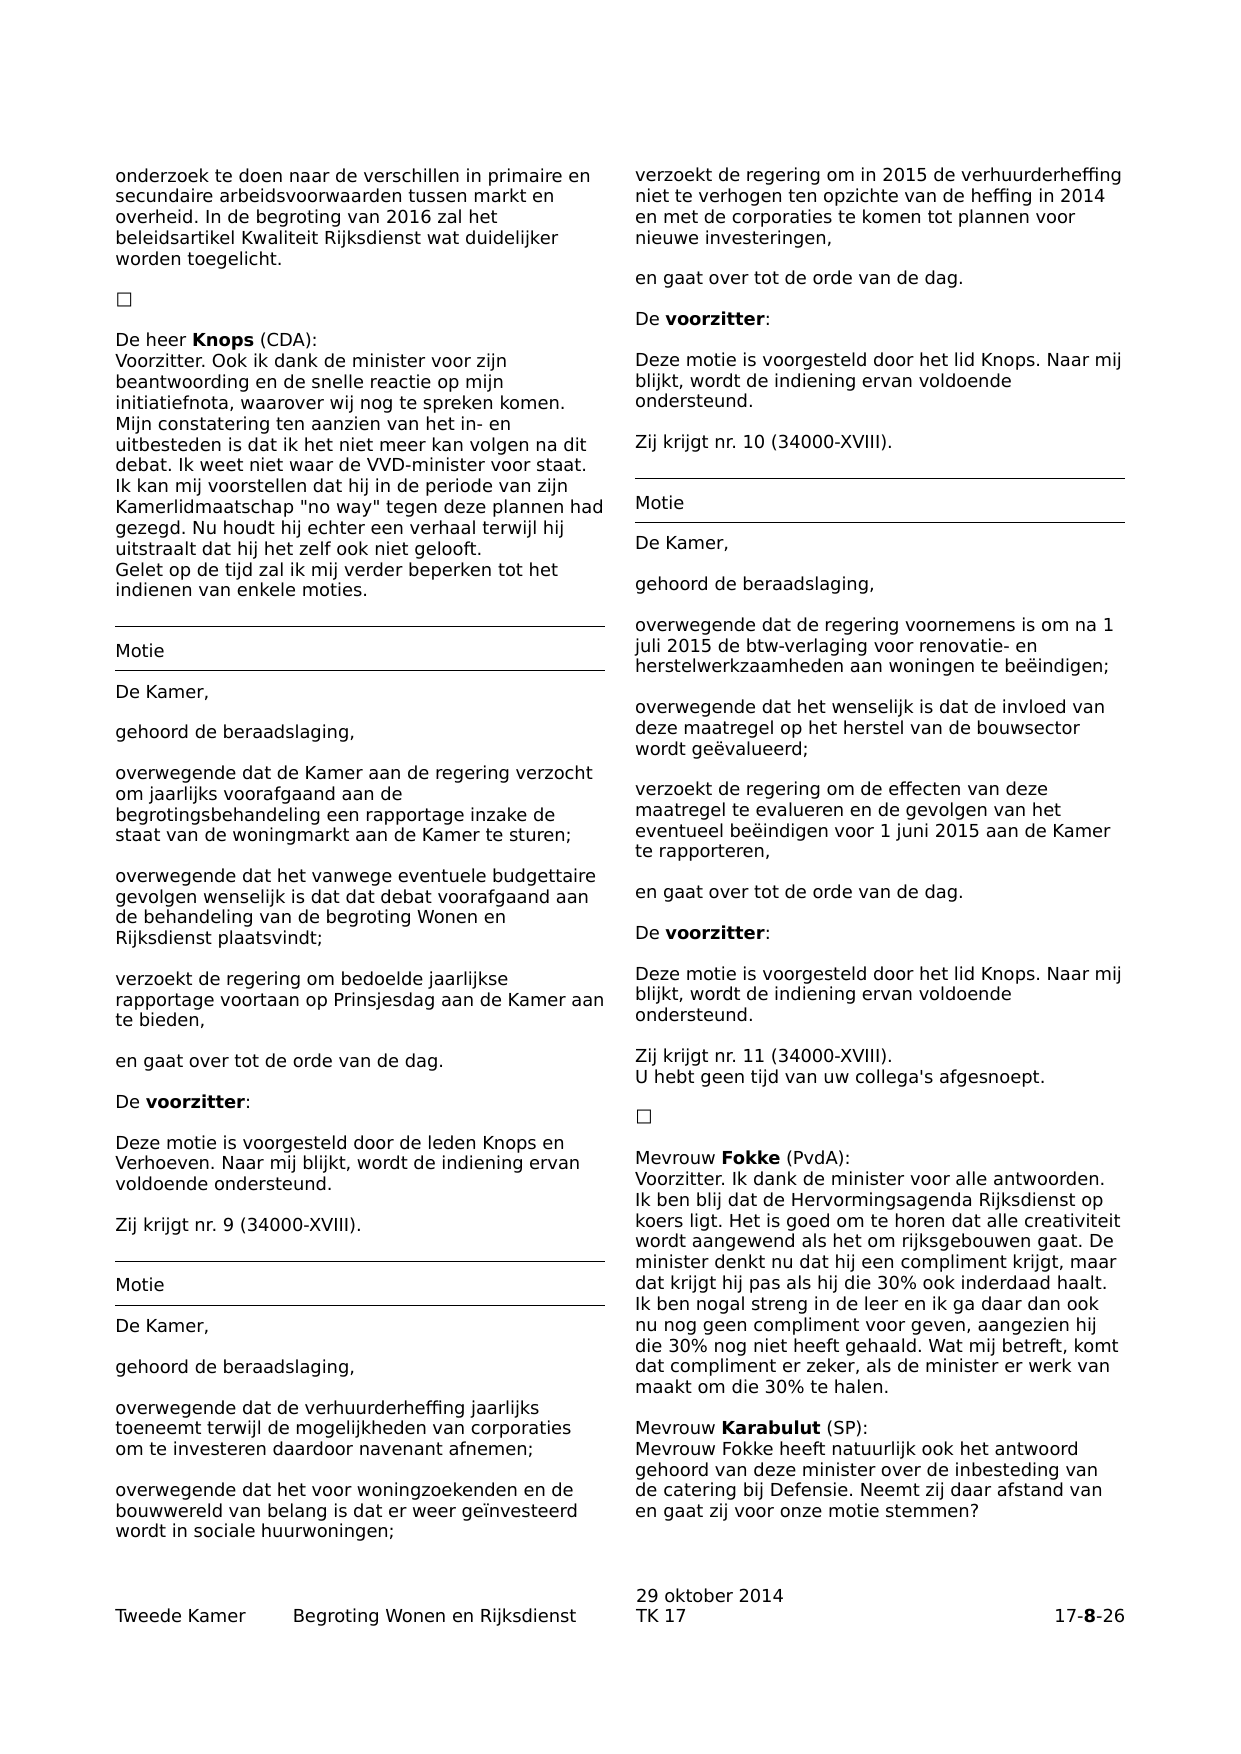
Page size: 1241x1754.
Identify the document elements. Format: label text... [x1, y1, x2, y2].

text Mevrouw Fokke heeft natuurlijk ook het antwoord gehoord van deze minister over de inbesteding van de catering bij Defensie. Neemt zij daar afstand van en gaat zij voor onze motie stemmen? [635, 1438, 1125, 1522]
text overwegende dat het vanwege eventuele budgettaire gevolgen wenselijk is dat dat debat voorafgaand aan de behandeling van de begroting Wonen en Rijksdienst plaatsvindt; [115, 866, 605, 949]
text en gaat over tot de orde van de dag. [635, 882, 1125, 903]
text Voorzitter. Ik dank de minister voor alle antwoorden. Ik ben blij dat de Hervormingsagenda Rijksdienst op koers ligt. Het is goed om te horen dat alle creativiteit wordt aangewend als het om rijksgebouwen gaat. De minister denkt nu dat hij een compliment krijgt, maar dat krijgt hij pas als hij die 30% ook inderdaad haalt. Ik ben nogal streng in de leer en ik ga daar dan ook nu nog geen compliment voor geven, aangezien hij die 30% nog niet heeft gehaald. Wat mij betreft, komt dat compliment er zeker, als de minister er werk van maakt om die 30% te halen. [635, 1169, 1125, 1398]
text Motie [115, 641, 605, 662]
text onderzoek te doen naar de verschillen in primaire en secundaire arbeidsvoorwaarden tussen markt en overheid. In de begroting van 2016 zal het beleidsartikel Kwaliteit Rijksdienst wat duidelijker worden toegelicht. [115, 165, 605, 269]
text De voorzitter: [635, 309, 1125, 330]
text ⬜ [635, 1107, 1125, 1128]
text verzoekt de regering om bedoelde jaarlijkse rapportage voortaan op Prinsjesdag aan de Kamer aan te bieden, [115, 969, 605, 1031]
text overwegende dat de regering voornemens is om na 1 juli 2015 de btw-verlaging voor renovatie- en herstelwerkzaamheden aan woningen te beëindigen; [635, 615, 1125, 677]
text gehoord de beraadslaging, [115, 722, 605, 743]
text en gaat over tot de orde van de dag. [635, 268, 1125, 289]
text overwegende dat de verhuurderheffing jaarlijks toeneemt terwijl de mogelijkheden van corporaties om te investeren daardoor navenant afnemen; [115, 1397, 605, 1460]
text U hebt geen tijd van uw collega's afgesnoept. [635, 1066, 1125, 1087]
text gehoord de beraadslaging, [115, 1357, 605, 1377]
text De heer Knops (CDA): [115, 330, 605, 351]
text Zij krijgt nr. 10 (34000-XVIII). [635, 432, 1125, 453]
text Gelet op de tijd zal ik mij verder beperken tot het indienen van enkele moties. [115, 559, 605, 601]
text overwegende dat het wenselijk is dat de invloed van deze maatregel op het herstel van de bouwsector wordt geëvalueerd; [635, 697, 1125, 759]
text De Kamer, [115, 1316, 605, 1337]
text Deze motie is voorgesteld door het lid Knops. Naar mij blijkt, wordt de indiening ervan voldoende ondersteund. [635, 963, 1125, 1026]
text Voorzitter. Ook ik dank de minister voor zijn beantwoording en de snelle reactie op mijn initiatiefnota, waarover wij nog te spreken komen. [115, 351, 605, 413]
text Deze motie is voorgesteld door het lid Knops. Naar mij blijkt, wordt de indiening ervan voldoende ondersteund. [635, 350, 1125, 412]
text De voorzitter: [115, 1092, 605, 1112]
text overwegende dat de Kamer aan de regering verzocht om jaarlijks voorafgaand aan de begrotingsbehandeling een rapportage inzake de staat van de woningmarkt aan de Kamer te sturen; [115, 763, 605, 846]
text Deze motie is voorgesteld door de leden Knops en Verhoeven. Naar mij blijkt, wordt de indiening ervan voldoende ondersteund. [115, 1132, 605, 1195]
text en gaat over tot de orde van de dag. [115, 1051, 605, 1072]
text Zij krijgt nr. 11 (34000-XVIII). [635, 1046, 1125, 1066]
text De Kamer, [115, 682, 605, 702]
text ⬜ [115, 289, 605, 310]
text gehoord de beraadslaging, [635, 574, 1125, 595]
text De Kamer, [635, 533, 1125, 554]
text overwegende dat het voor woningzoekenden en de bouwwereld van belang is dat er weer geïnvesteerd wordt in sociale huurwoningen; [115, 1480, 605, 1542]
text Mijn constatering ten aanzien van het in- en uitbesteden is dat ik het niet meer kan volgen na dit debat. Ik weet niet waar de VVD-minister voor staat. Ik kan mij voorstellen dat hij in de periode van zijn Kamerlidmaatschap "no way" tegen deze plannen had gezegd. Nu houdt hij echter een verhaal terwijl hij uitstraalt dat hij het zelf ook niet gelooft. [115, 413, 605, 559]
text De voorzitter: [635, 923, 1125, 943]
text Mevrouw Fokke (PvdA): [635, 1148, 1125, 1169]
text verzoekt de regering om de effecten van deze maatregel te evalueren en de gevolgen van het eventueel beëindigen voor 1 juni 2015 aan de Kamer te rapporteren, [635, 779, 1125, 862]
text verzoekt de regering om in 2015 de verhuurderheffing niet te verhogen ten opzichte van de heffing in 2014 en met de corporaties te komen tot plannen voor nieuwe investeringen, [635, 165, 1125, 248]
text Zij krijgt nr. 9 (34000-XVIII). [115, 1215, 605, 1235]
text Motie [635, 492, 1125, 513]
text Mevrouw Karabulut (SP): [635, 1418, 1125, 1438]
text Motie [115, 1275, 605, 1296]
